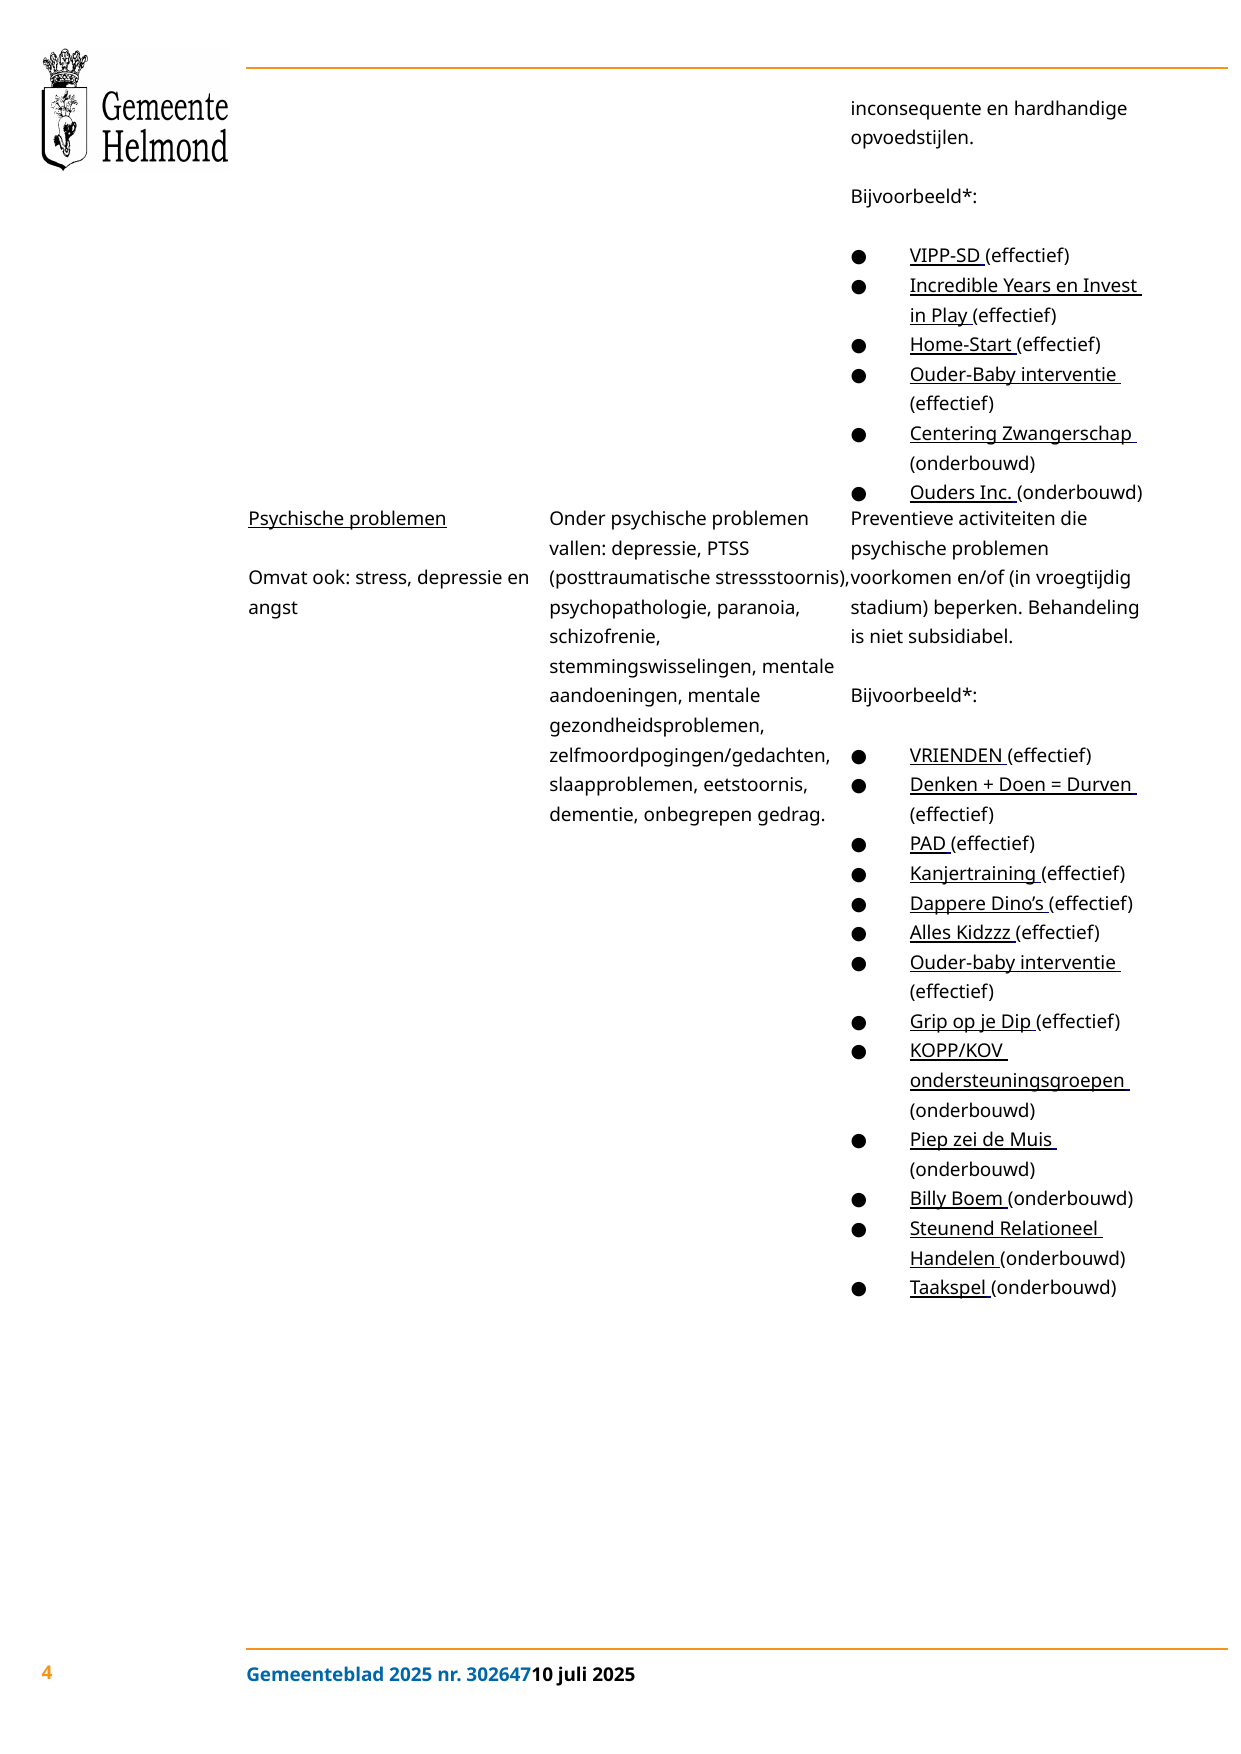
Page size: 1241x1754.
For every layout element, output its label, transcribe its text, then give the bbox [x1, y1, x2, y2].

picture [41, 47, 231, 172]
table_cell Preventieve activiteiten die psychische problemen voorkomen en/of (in vroegtijdig stadium) beperken. Behandeling is niet subsidiabel. Bijvoorbeeld*: VRIENDEN (effectief) Denken + Doen = Durven (effectief) PAD (effectief) Kanjertraining (effectief) Dappere Dino’s (effectief) Alles Kidzzz (effectief) Ouder-baby interventie (effectief) Grip op je Dip (effectief) KOPP/KOV ondersteuningsgroepen (onderbouwd) Piep zei de Muis (onderbouwd) Billy Boem (onderbouwd) Steunend Relationeel Handelen (onderbouwd) Taakspel (onderbouwd) [850, 505, 1152, 1300]
table_cell [549, 95, 850, 505]
table_cell Onder psychische problemen vallen: depressie, PTSS (posttraumatische stressstoornis), psychopathologie, paranoia, schizofrenie, stemmingswisselingen, mentale aandoeningen, mentale gezondheidsproblemen, zelfmoordpogingen/gedachten, slaapproblemen, eetstoornis, dementie, onbegrepen gedrag. [549, 505, 850, 1300]
table_cell [248, 95, 549, 505]
table_cell inconsequente en hardhandige opvoedstijlen. Bijvoorbeeld*: VIPP-SD (effectief) Incredible Years en Invest in Play (effectief) Home-Start (effectief) Ouder-Baby interventie (effectief) Centering Zwangerschap (onderbouwd) Ouders Inc. (onderbouwd) [850, 95, 1152, 505]
table_cell Psychische problemen Omvat ook: stress, depressie en angst [248, 505, 549, 1300]
